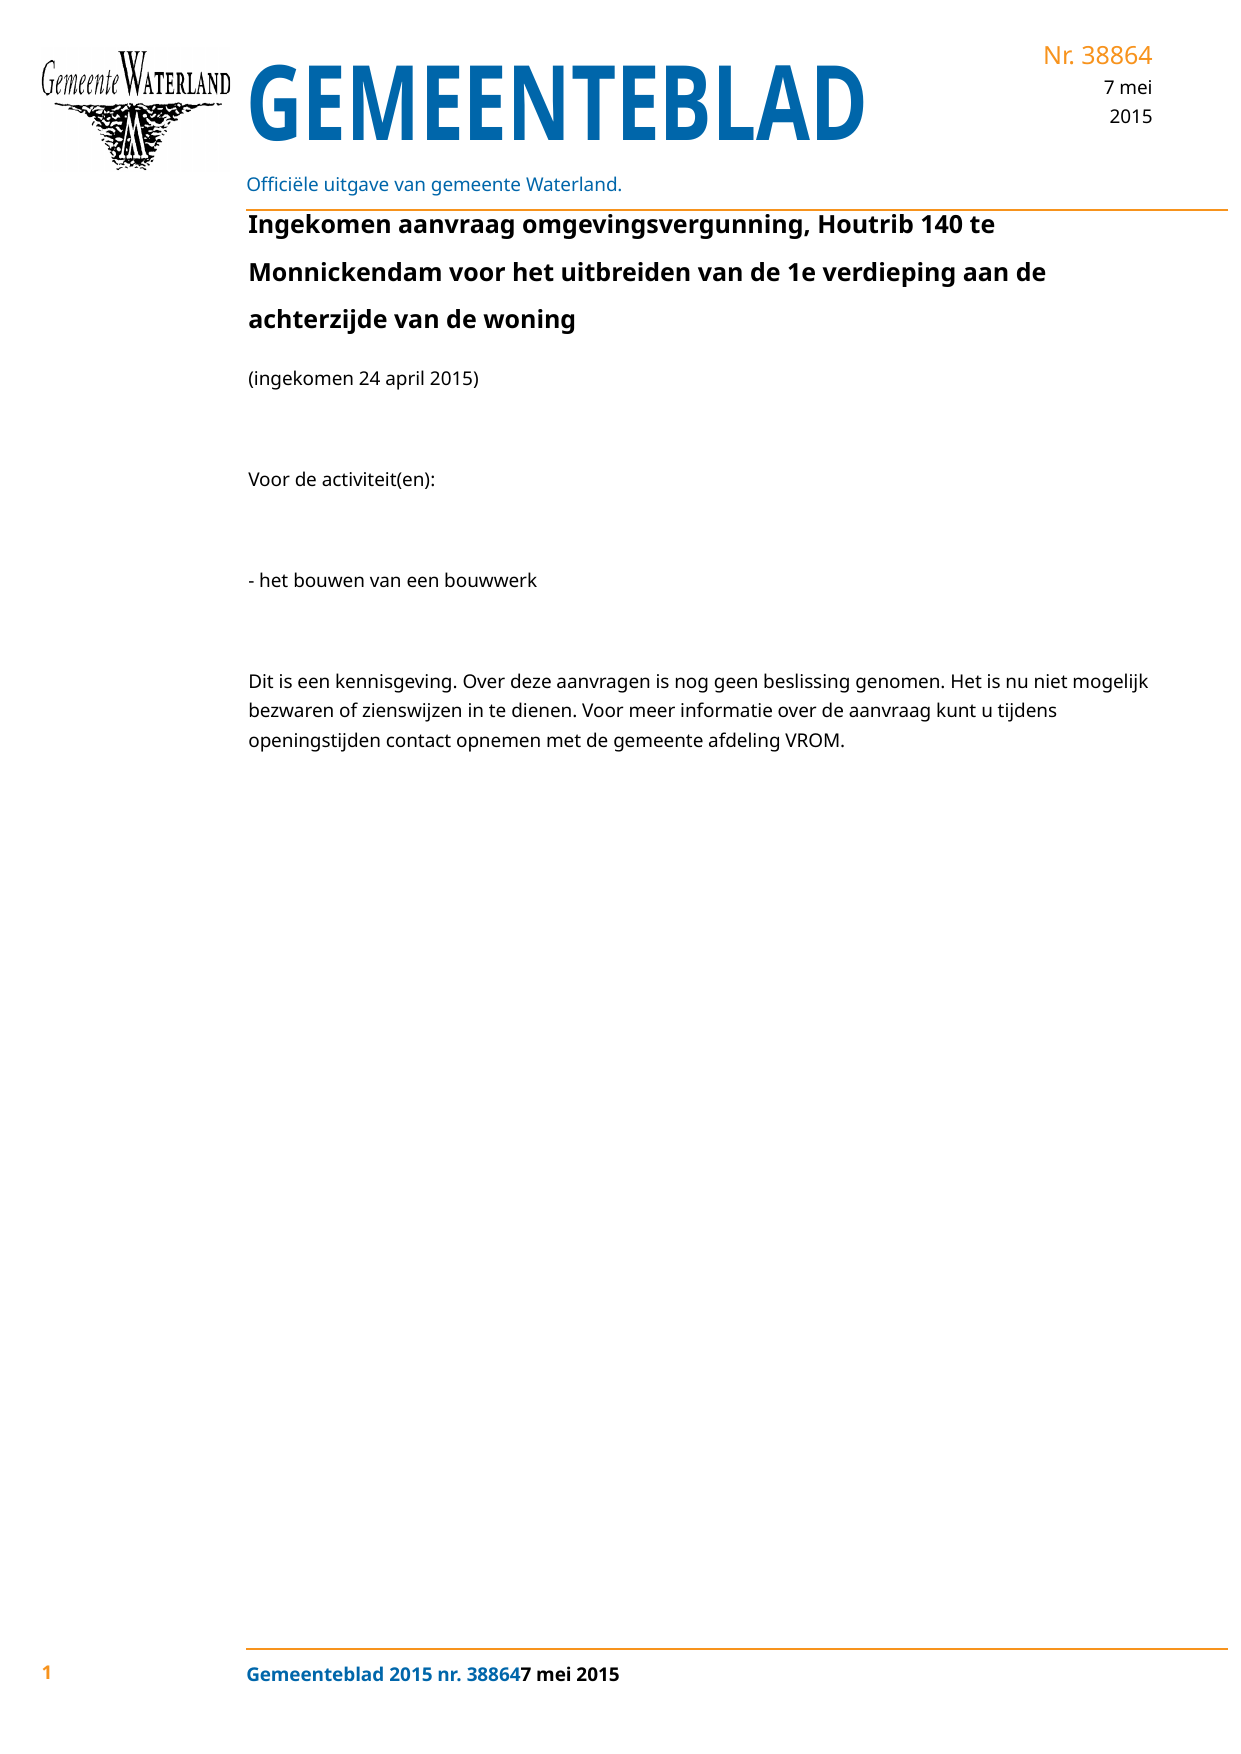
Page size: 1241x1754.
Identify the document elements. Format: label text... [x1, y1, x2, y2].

picture [41, 47, 231, 172]
text Ingekomen aanvraag omgevingsvergunning, Houtrib 140 te Monnickendam voor het uitbreiden van de 1e verdieping aan de achterzijde van de woning [248, 211, 1152, 336]
text (ingekomen 24 april 2015) [248, 366, 1152, 391]
text - het bouwen van een bouwwerk [248, 567, 1152, 593]
text Voor de activiteit(en): [248, 466, 1152, 492]
text Dit is een kennisgeving. Over deze aanvragen is nog geen beslissing genomen. Het is nu niet mogelijk bezwaren of zienswijzen in te dienen. Voor meer informatie over de aanvraag kunt u tijdens openingstijden contact opnemen met de gemeente afdeling VROM. [248, 668, 1152, 753]
